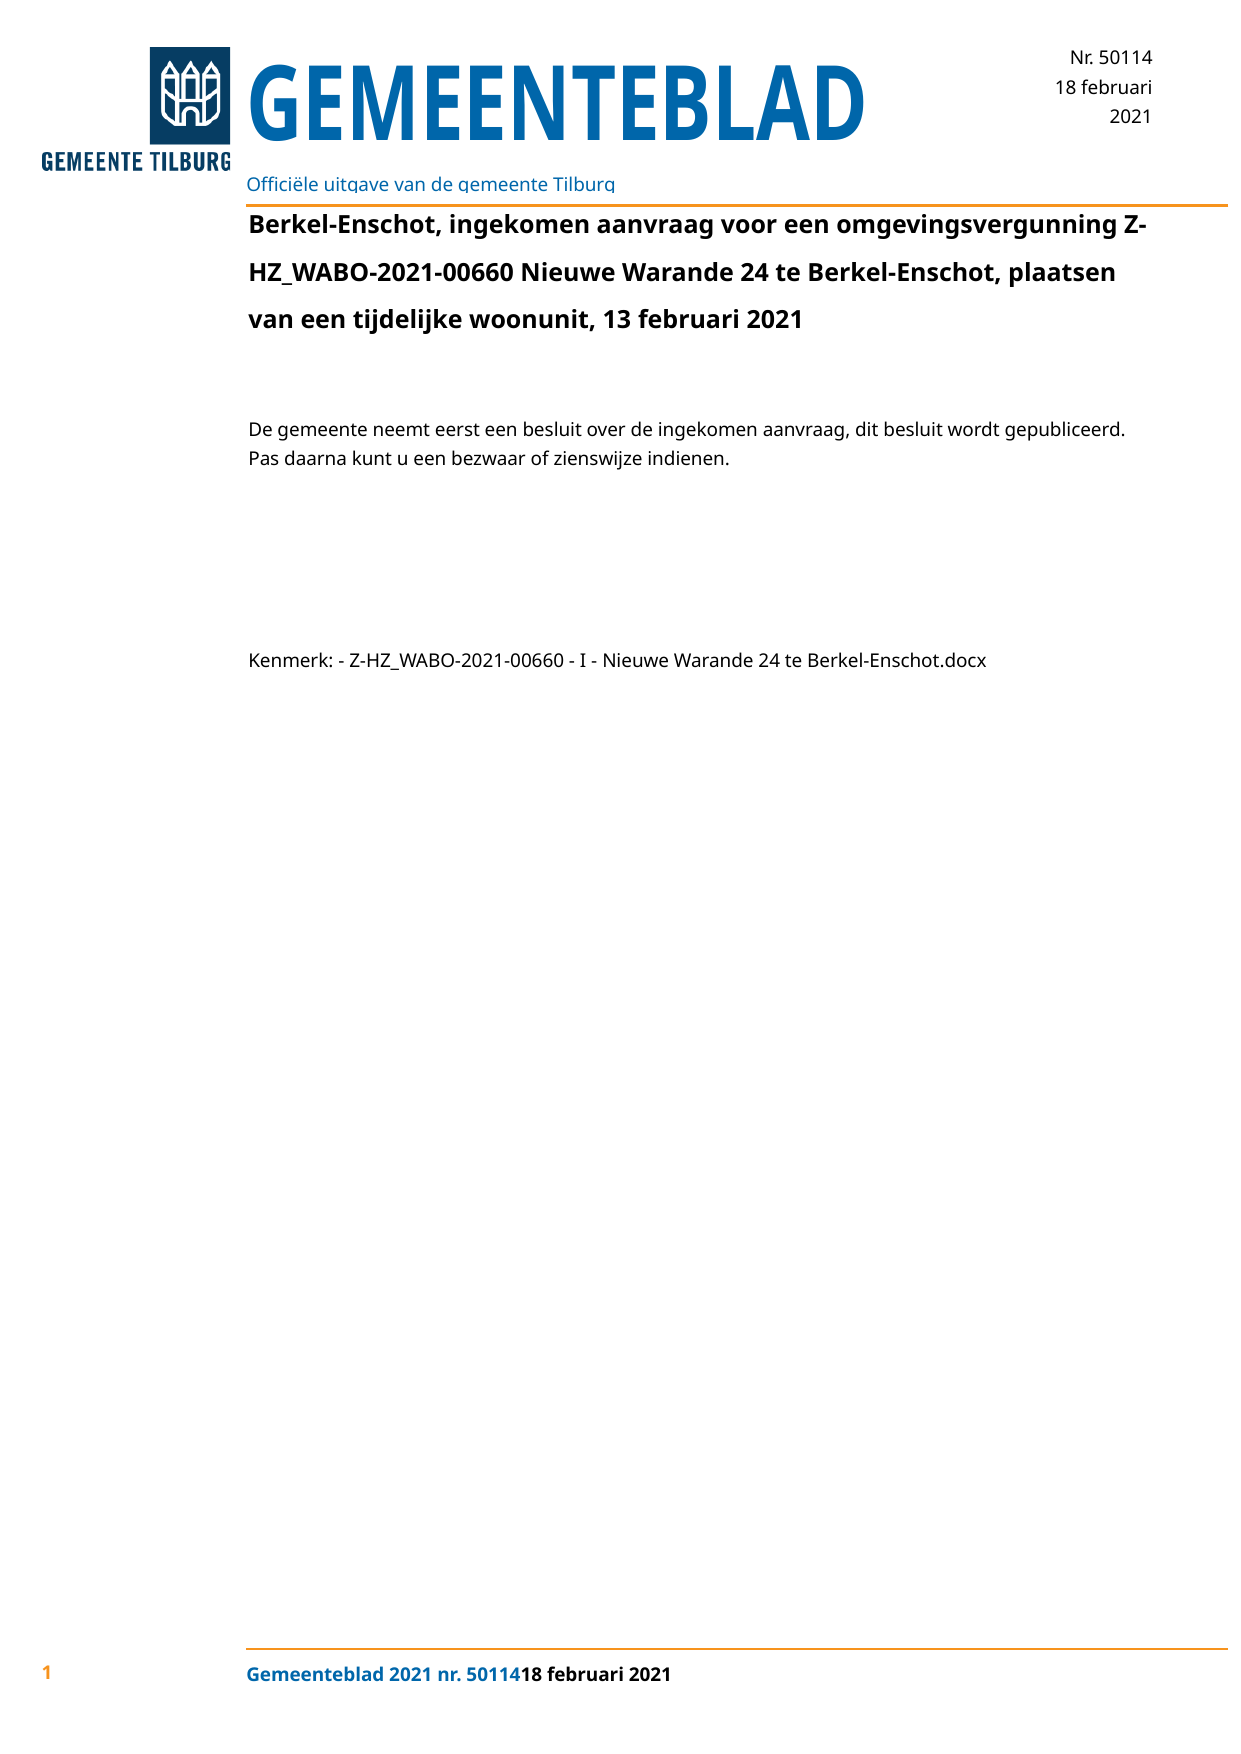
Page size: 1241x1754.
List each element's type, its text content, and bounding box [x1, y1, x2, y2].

picture [41, 47, 231, 172]
text De gemeente neemt eerst een besluit over de ingekomen aanvraag, dit besluit wordt gepubliceerd. Pas daarna kunt u een bezwaar of zienswijze indienen. [248, 416, 1152, 471]
text Kenmerk: - Z-HZ_WABO-2021-00660 - I - Nieuwe Warande 24 te Berkel-Enschot.docx [248, 647, 1152, 673]
text Berkel-Enschot, ingekomen aanvraag voor een omgevingsvergunning Z-HZ_WABO-2021-00660 Nieuwe Warande 24 te Berkel-Enschot, plaatsen van een tijdelijke woonunit, 13 februari 2021 [248, 207, 1152, 336]
